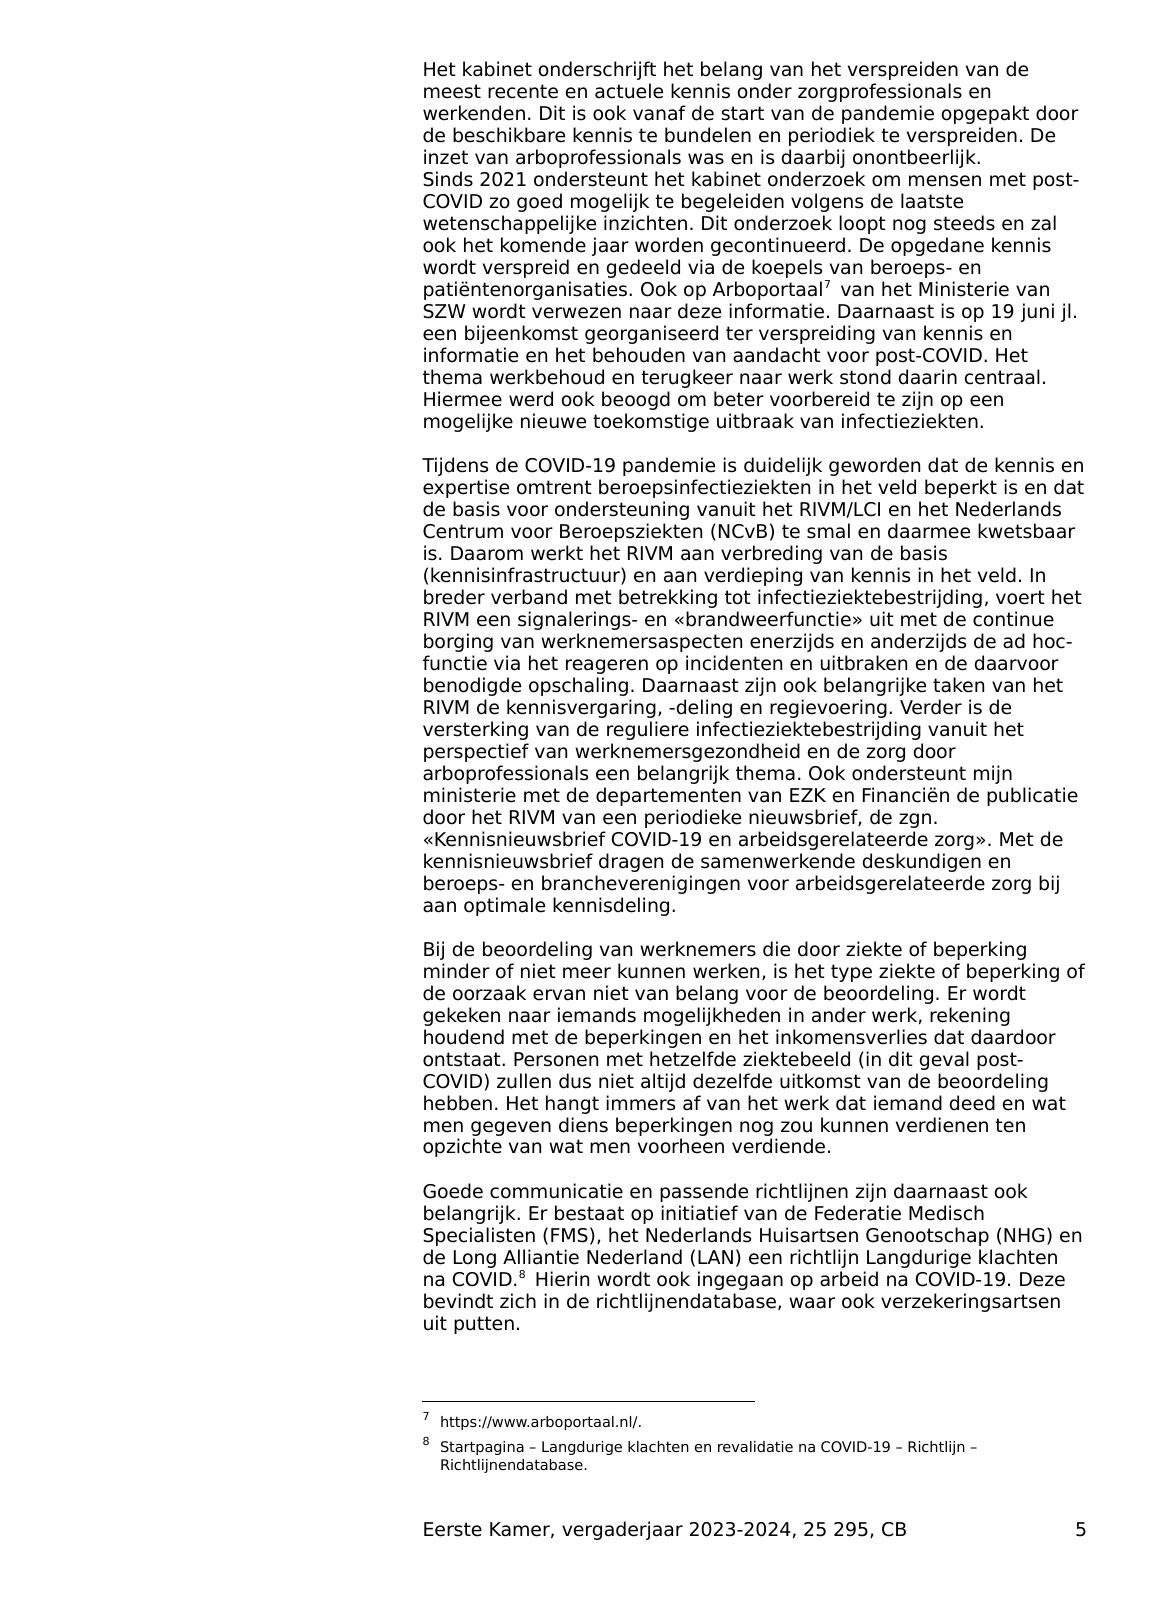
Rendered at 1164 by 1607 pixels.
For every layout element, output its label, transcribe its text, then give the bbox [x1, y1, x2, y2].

text Tijdens de COVID-19 pandemie is duidelijk geworden dat de kennis en expertise omtrent beroepsinfectieziekten in het veld beperkt is en dat de basis voor ondersteuning vanuit het RIVM/LCI en het Nederlands Centrum voor Beroepsziekten (NCvB) te smal en daarmee kwetsbaar is. Daarom werkt het RIVM aan verbreding van de basis (kennisinfrastructuur) en aan verdieping van kennis in het veld. In breder verband met betrekking tot infectieziektebestrijding, voert het RIVM een signalerings- en «brandweerfunctie» uit met de continue borging van werknemersaspecten enerzijds en anderzijds de ad hoc-functie via het reageren op incidenten en uitbraken en de daarvoor benodigde opschaling. Daarnaast zijn ook belangrijke taken van het RIVM de kennisvergaring, -deling en regievoering. Verder is de versterking van de reguliere infectieziektebestrijding vanuit het perspectief van werknemersgezondheid en de zorg door arboprofessionals een belangrijk thema. Ook ondersteunt mijn ministerie met de departementen van EZK en Financiën de publicatie door het RIVM van een periodieke nieuwsbrief, de zgn. «Kennisnieuwsbrief COVID-19 en arbeidsgerelateerde zorg». Met de kennisnieuwsbrief dragen de samenwerkende deskundigen en beroeps- en brancheverenigingen voor arbeidsgerelateerde zorg bij aan optimale kennisdeling. [422, 455, 1087, 916]
text Goede communicatie en passende richtlijnen zijn daarnaast ook belangrijk. Er bestaat op initiatief van de Federatie Medisch Specialisten (FMS), het Nederlands Huisartsen Genootschap (NHG) en de Long Alliantie Nederland (LAN) een richtlijn Langdurige klachten na COVID. Hierin wordt ook ingegaan op arbeid na COVID-19. Deze bevindt zich in de richtlijnendatabase, waar ook verzekeringsartsen uit putten. [422, 1181, 1087, 1334]
text Het kabinet onderschrijft het belang van het verspreiden van de meest recente en actuele kennis onder zorgprofessionals en werkenden. Dit is ook vanaf de start van de pandemie opgepakt door de beschikbare kennis te bundelen en periodiek te verspreiden. De inzet van arboprofessionals was en is daarbij onontbeerlijk. [422, 59, 1087, 169]
text Bij de beoordeling van werknemers die door ziekte of beperking minder of niet meer kunnen werken, is het type ziekte of beperking of de oorzaak ervan niet van belang voor de beoordeling. Er wordt gekeken naar iemands mogelijkheden in ander werk, rekening houdend met de beperkingen en het inkomensverlies dat daardoor ontstaat. Personen met hetzelfde ziektebeeld (in dit geval post-COVID) zullen dus niet altijd dezelfde uitkomst van de beoordeling hebben. Het hangt immers af van het werk dat iemand deed en wat men gegeven diens beperkingen nog zou kunnen verdienen ten opzichte van wat men voorheen verdiende. [422, 939, 1087, 1158]
text https://www.arboportaal.nl/. [422, 1410, 1087, 1432]
text Sinds 2021 ondersteunt het kabinet onderzoek om mensen met post-COVID zo goed mogelijk te begeleiden volgens de laatste wetenschappelijke inzichten. Dit onderzoek loopt nog steeds en zal ook het komende jaar worden gecontinueerd. De opgedane kennis wordt verspreid en gedeeld via de koepels van beroeps- en patiëntenorganisaties. Ook op Arboportaal van het Ministerie van SZW wordt verwezen naar deze informatie. Daarnaast is op 19 juni jl. een bijeenkomst georganiseerd ter verspreiding van kennis en informatie en het behouden van aandacht voor post-COVID. Het thema werkbehoud en terugkeer naar werk stond daarin centraal. Hiermee werd ook beoogd om beter voorbereid te zijn op een mogelijke nieuwe toekomstige uitbraak van infectieziekten. [422, 169, 1087, 433]
text Startpagina – Langdurige klachten en revalidatie na COVID-19 – Richtlijn – Richtlijnendatabase. [422, 1435, 1087, 1474]
